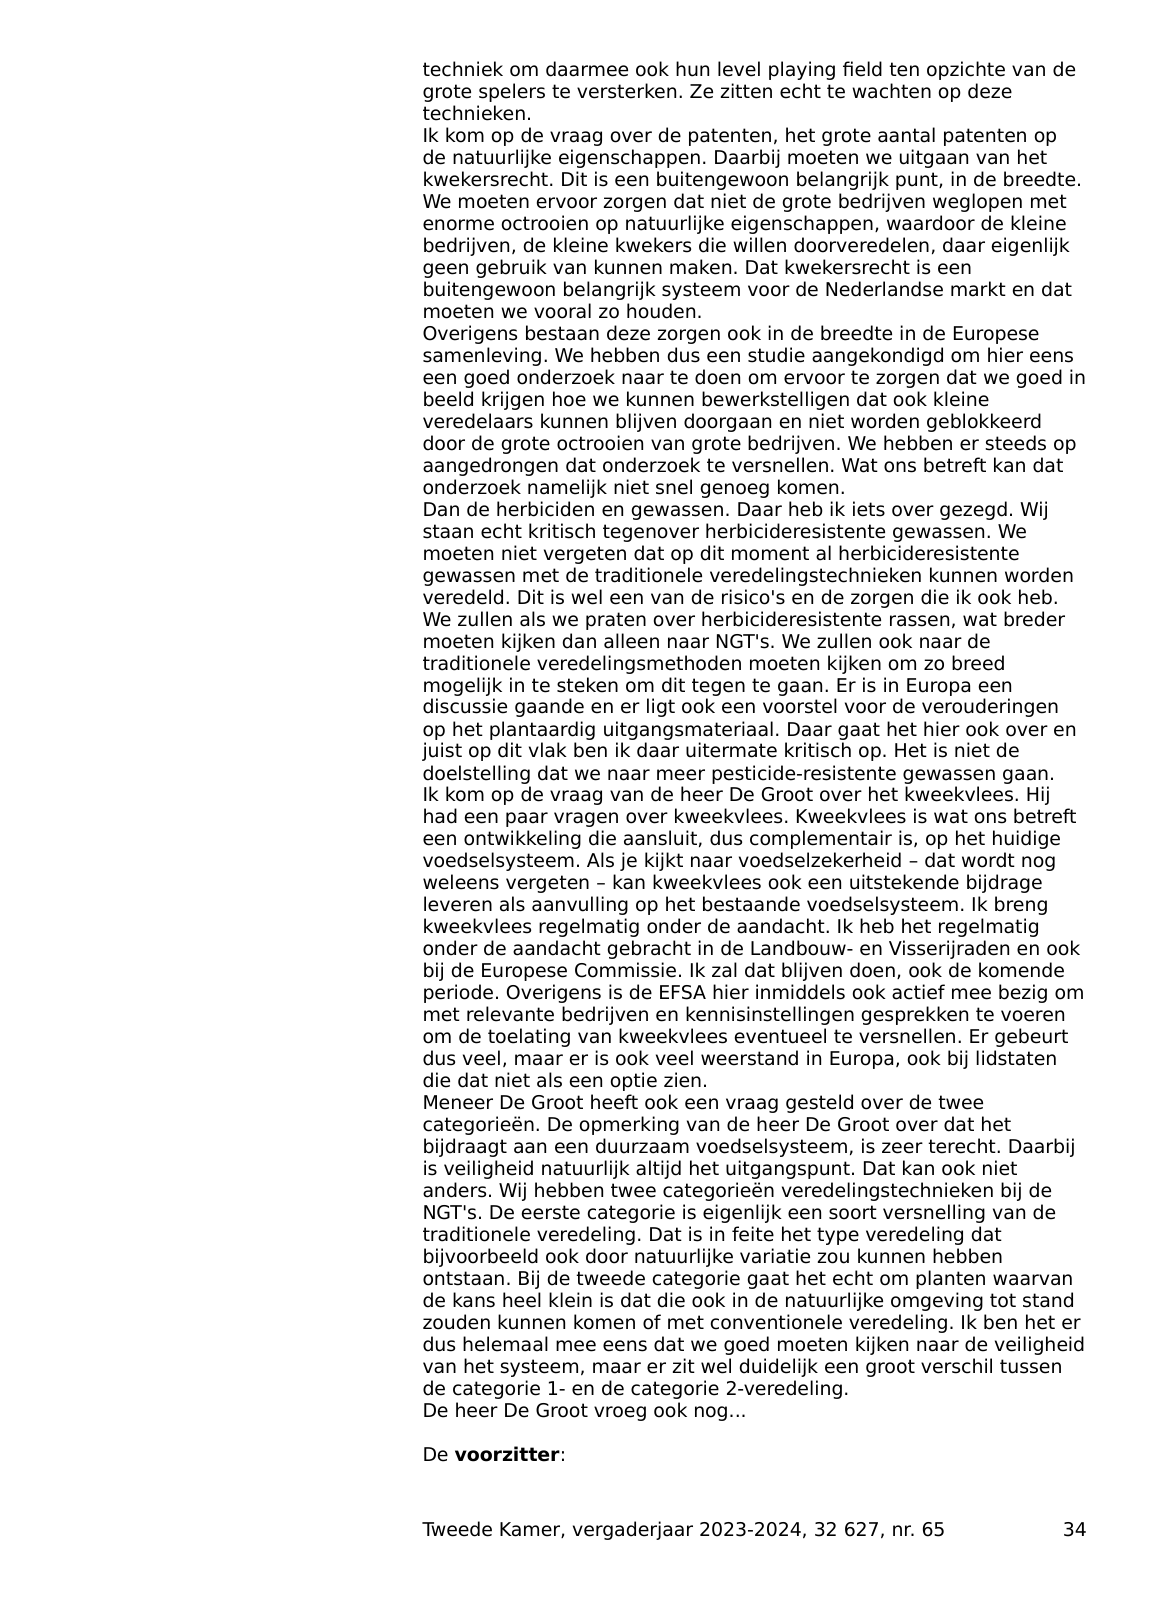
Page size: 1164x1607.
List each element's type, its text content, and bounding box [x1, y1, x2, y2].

text Ik kom op de vraag van de heer De Groot over het kweekvlees. Hij had een paar vragen over kweekvlees. Kweekvlees is wat ons betreft een ontwikkeling die aansluit, dus complementair is, op het huidige voedselsysteem. Als je kijkt naar voedselzekerheid – dat wordt nog weleens vergeten – kan kweekvlees ook een uitstekende bijdrage leveren als aanvulling op het bestaande voedselsysteem. Ik breng kweekvlees regelmatig onder de aandacht. Ik heb het regelmatig onder de aandacht gebracht in de Landbouw- en Visserijraden en ook bij de Europese Commissie. Ik zal dat blijven doen, ook de komende periode. Overigens is de EFSA hier inmiddels ook actief mee bezig om met relevante bedrijven en kennisinstellingen gesprekken te voeren om de toelating van kweekvlees eventueel te versnellen. Er gebeurt dus veel, maar er is ook veel weerstand in Europa, ook bij lidstaten die dat niet als een optie zien. [422, 784, 1087, 1092]
text Dan de herbiciden en gewassen. Daar heb ik iets over gezegd. Wij staan echt kritisch tegenover herbicideresistente gewassen. We moeten niet vergeten dat op dit moment al herbicideresistente gewassen met de traditionele veredelingstechnieken kunnen worden veredeld. Dit is wel een van de risico's en de zorgen die ik ook heb. We zullen als we praten over herbicideresistente rassen, wat breder moeten kijken dan alleen naar NGT's. We zullen ook naar de traditionele veredelingsmethoden moeten kijken om zo breed mogelijk in te steken om dit tegen te gaan. Er is in Europa een discussie gaande en er ligt ook een voorstel voor de verouderingen op het plantaardig uitgangsmateriaal. Daar gaat het hier ook over en juist op dit vlak ben ik daar uitermate kritisch op. Het is niet de doelstelling dat we naar meer pesticide-resistente gewassen gaan. [422, 499, 1087, 784]
text techniek om daarmee ook hun level playing field ten opzichte van de grote spelers te versterken. Ze zitten echt te wachten op deze technieken. [422, 59, 1087, 125]
text De heer De Groot vroeg ook nog... [422, 1400, 1087, 1422]
text De voorzitter: [422, 1444, 1087, 1466]
text Overigens bestaan deze zorgen ook in de breedte in de Europese samenleving. We hebben dus een studie aangekondigd om hier eens een goed onderzoek naar te doen om ervoor te zorgen dat we goed in beeld krijgen hoe we kunnen bewerkstelligen dat ook kleine veredelaars kunnen blijven doorgaan en niet worden geblokkeerd door de grote octrooien van grote bedrijven. We hebben er steeds op aangedrongen dat onderzoek te versnellen. Wat ons betreft kan dat onderzoek namelijk niet snel genoeg komen. [422, 323, 1087, 499]
text Ik kom op de vraag over de patenten, het grote aantal patenten op de natuurlijke eigenschappen. Daarbij moeten we uitgaan van het kwekersrecht. Dit is een buitengewoon belangrijk punt, in de breedte. We moeten ervoor zorgen dat niet de grote bedrijven weglopen met enorme octrooien op natuurlijke eigenschappen, waardoor de kleine bedrijven, de kleine kwekers die willen doorveredelen, daar eigenlijk geen gebruik van kunnen maken. Dat kwekersrecht is een buitengewoon belangrijk systeem voor de Nederlandse markt en dat moeten we vooral zo houden. [422, 125, 1087, 323]
text Meneer De Groot heeft ook een vraag gesteld over de twee categorieën. De opmerking van de heer De Groot over dat het bijdraagt aan een duurzaam voedselsysteem, is zeer terecht. Daarbij is veiligheid natuurlijk altijd het uitgangspunt. Dat kan ook niet anders. Wij hebben twee categorieën veredelingstechnieken bij de NGT's. De eerste categorie is eigenlijk een soort versnelling van de traditionele veredeling. Dat is in feite het type veredeling dat bijvoorbeeld ook door natuurlijke variatie zou kunnen hebben ontstaan. Bij de tweede categorie gaat het echt om planten waarvan de kans heel klein is dat die ook in de natuurlijke omgeving tot stand zouden kunnen komen of met conventionele veredeling. Ik ben het er dus helemaal mee eens dat we goed moeten kijken naar de veiligheid van het systeem, maar er zit wel duidelijk een groot verschil tussen de categorie 1- en de categorie 2-veredeling. [422, 1092, 1087, 1400]
